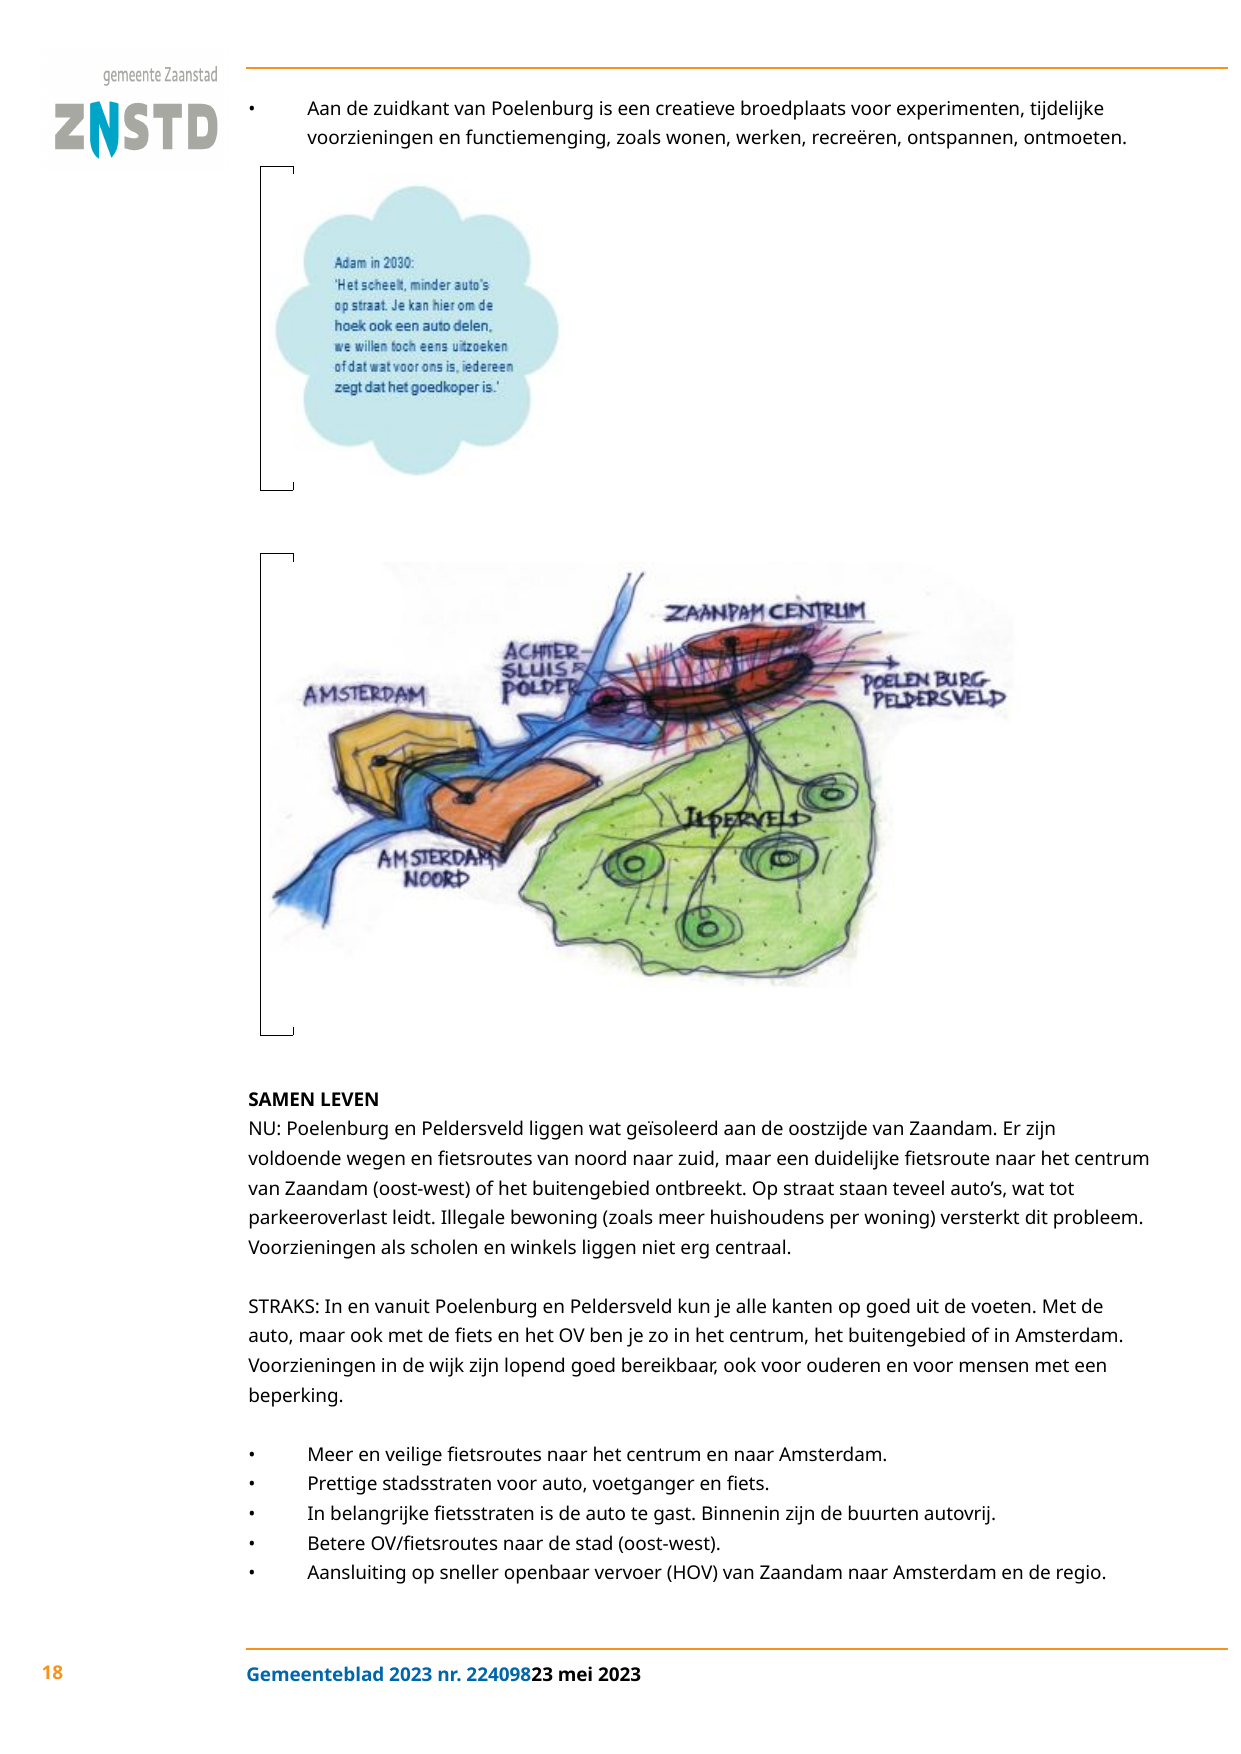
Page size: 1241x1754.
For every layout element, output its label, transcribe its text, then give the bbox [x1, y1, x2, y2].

list Aansluiting op sneller openbaar vervoer (HOV) van Zaandam naar Amsterdam en de regio. [248, 1559, 1152, 1585]
picture [268, 562, 1030, 1027]
text STRAKS: In en vanuit Poelenburg en Peldersveld kun je alle kanten op goed uit de voeten. Met de auto, maar ook met de fiets en het OV ben je zo in het centrum, het buitengebied of in Amsterdam. Voorzieningen in de wijk zijn lopend goed bereikbaar, ook voor ouderen en voor mensen met een beperking. [248, 1293, 1152, 1408]
list Aan de zuidkant van Poelenburg is een creatieve broedplaats voor experimenten, tijdelijke voorzieningen en functiemenging, zoals wonen, werken, recreëren, ontspannen, ontmoeten. [248, 95, 1152, 150]
text NU: Poelenburg en Peldersveld liggen wat geïsoleerd aan de oostzijde van Zaandam. Er zijn voldoende wegen en fietsroutes van noord naar zuid, maar een duidelijke fietsroute naar het centrum van Zaandam (oost-west) of het buitengebied ontbreekt. Op straat staan teveel auto’s, wat tot parkeeroverlast leidt. Illegale bewoning (zoals meer huishoudens per woning) versterkt dit probleem. Voorzieningen als scholen en winkels liggen niet erg centraal. [248, 1116, 1152, 1260]
picture [41, 47, 231, 172]
list In belangrijke fietsstraten is de auto te gast. Binnenin zijn de buurten autovrij. [248, 1500, 1152, 1526]
list Meer en veilige fietsroutes naar het centrum en naar Amsterdam. [248, 1441, 1152, 1467]
list Prettige stadsstraten voor auto, voetganger en fiets. [248, 1471, 1152, 1496]
list Betere OV/fietsroutes naar de stad (oost-west). [248, 1530, 1152, 1556]
picture [268, 174, 565, 482]
text SAMEN LEVEN [248, 1086, 1152, 1112]
